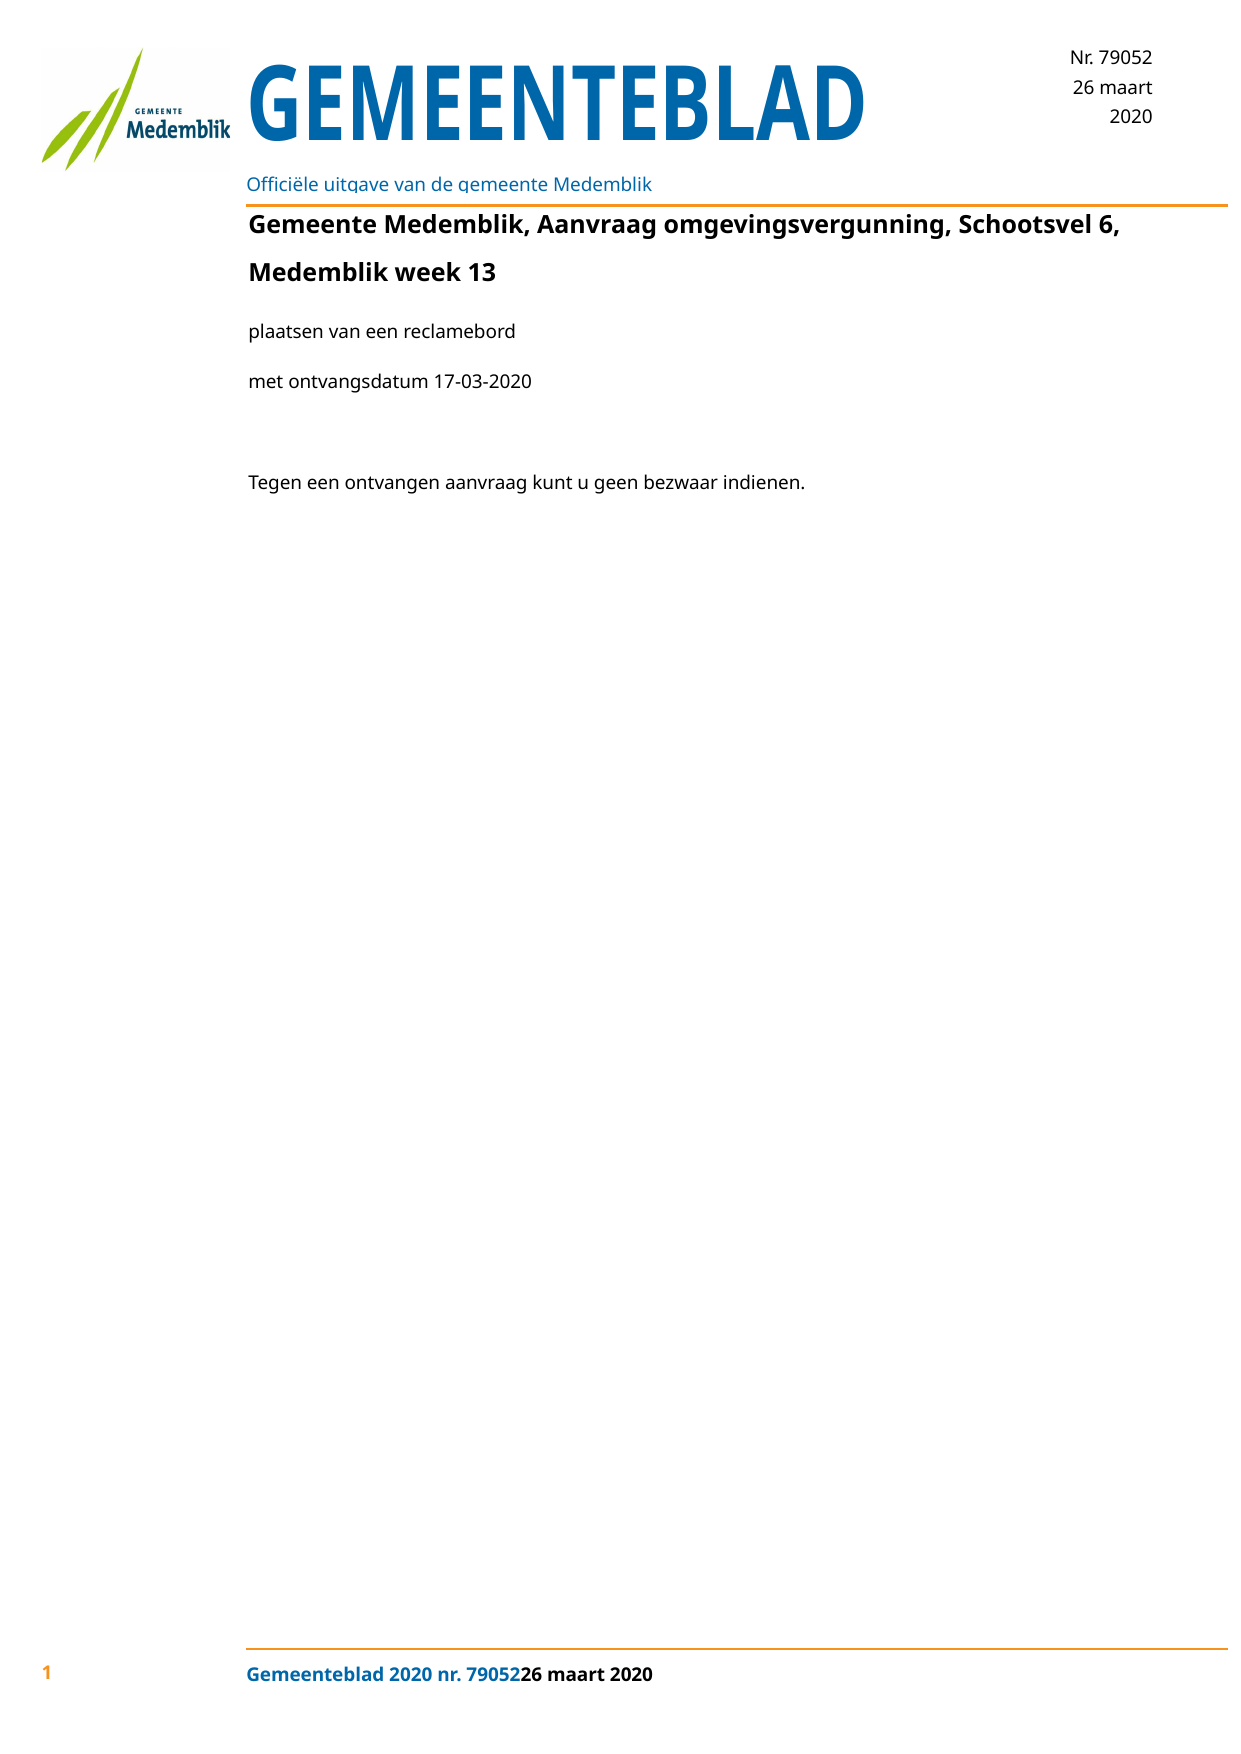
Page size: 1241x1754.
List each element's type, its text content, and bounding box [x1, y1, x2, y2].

text Tegen een ontvangen aanvraag kunt u geen bezwaar indienen. [248, 469, 1152, 495]
text met ontvangsdatum 17-03-2020 [248, 368, 1152, 394]
picture [41, 47, 231, 172]
text Gemeente Medemblik, Aanvraag omgevingsvergunning, Schootsvel 6, Medemblik week 13 [248, 207, 1152, 288]
text plaatsen van een reclamebord [248, 318, 1152, 344]
